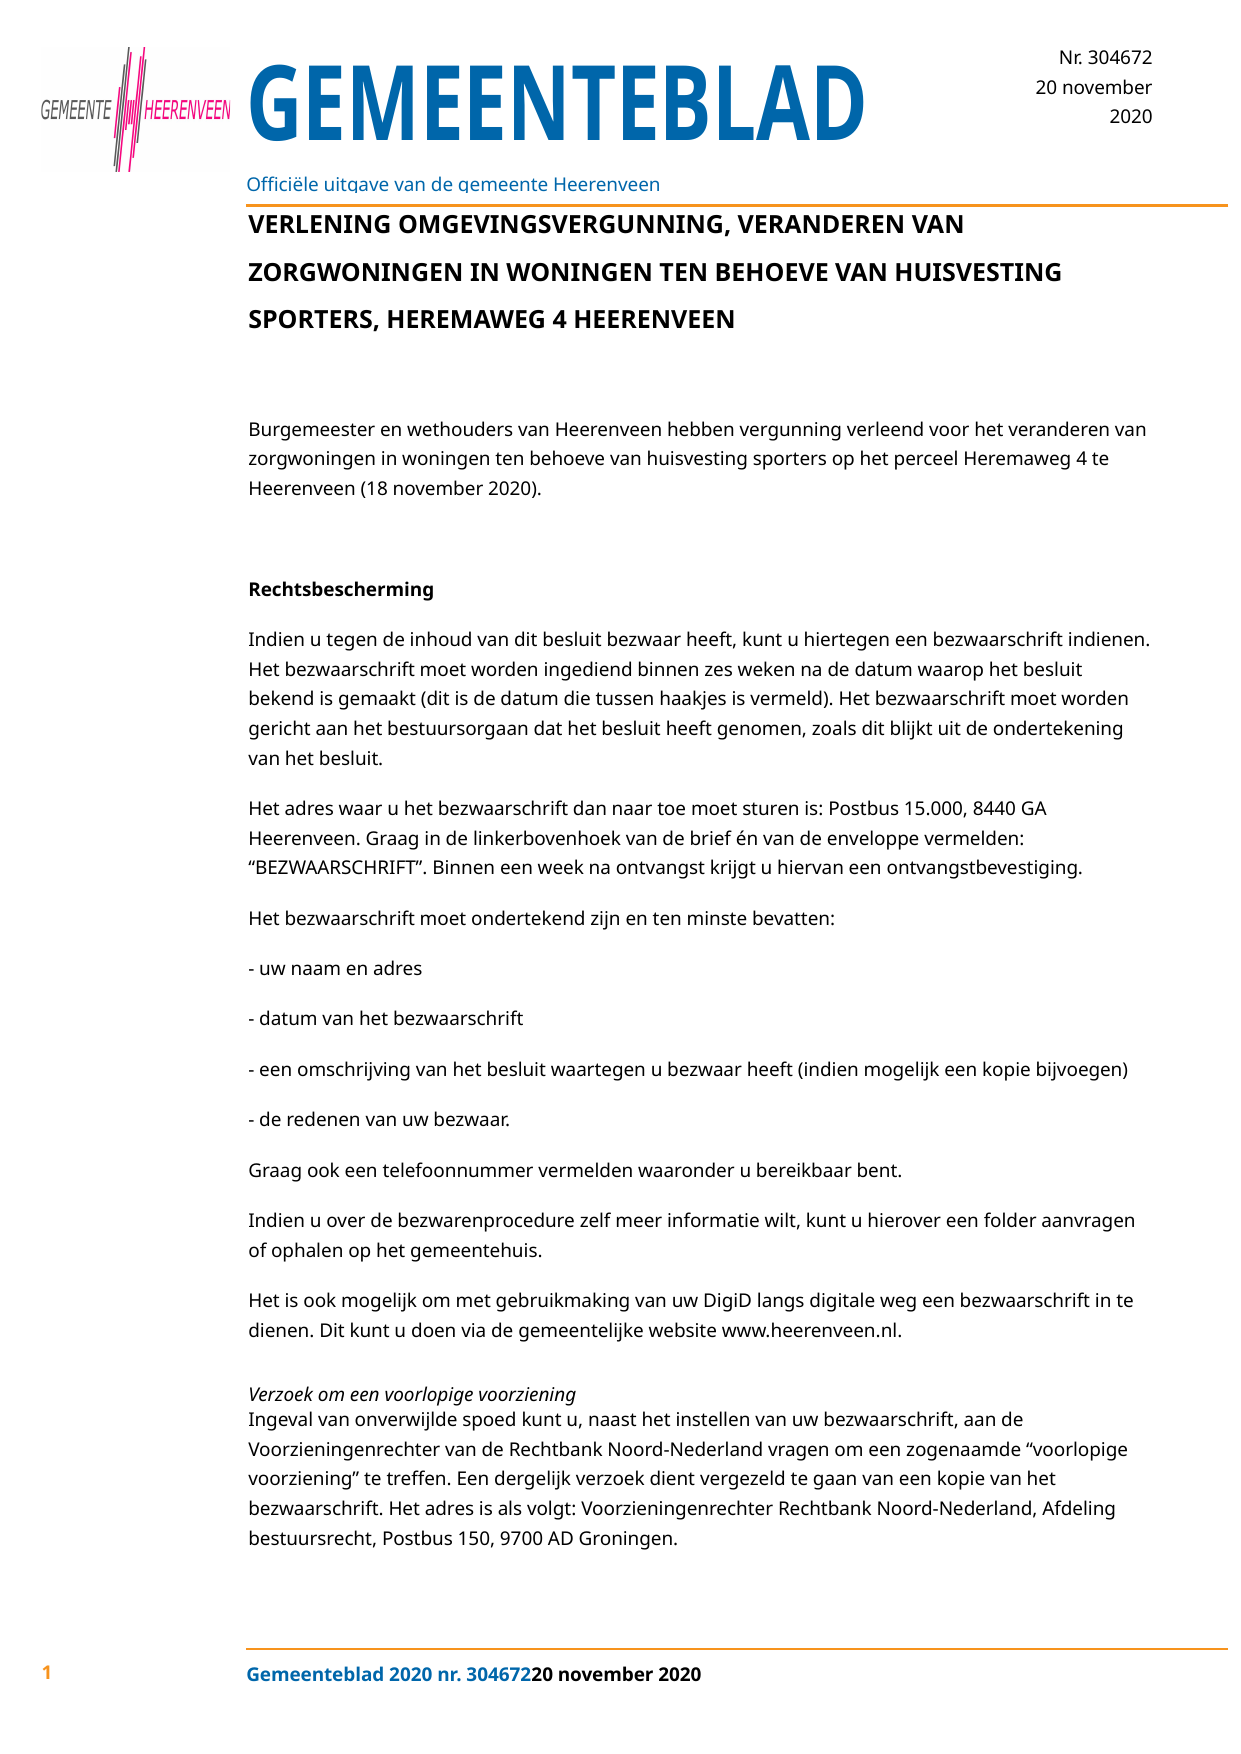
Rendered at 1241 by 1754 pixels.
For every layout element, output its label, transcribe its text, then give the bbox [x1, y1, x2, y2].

text Graag ook een telefoonnummer vermelden waaronder u bereikbaar bent. [248, 1157, 1152, 1182]
text - uw naam en adres [248, 955, 1152, 981]
text Rechtsbescherming [248, 576, 1152, 602]
text Burgemeester en wethouders van Heerenveen hebben vergunning verleend voor het veranderen van zorgwoningen in woningen ten behoeve van huisvesting sporters op het perceel Heremaweg 4 te Heerenveen (18 november 2020). [248, 416, 1152, 501]
text - datum van het bezwaarschrift [248, 1006, 1152, 1031]
text - de redenen van uw bezwaar. [248, 1106, 1152, 1132]
text Verzoek om een voorlopige voorziening [248, 1381, 1152, 1406]
text Indien u over de bezwarenprocedure zelf meer informatie wilt, kunt u hierover een folder aanvragen of ophalen op het gemeentehuis. [248, 1207, 1152, 1262]
text Het bezwaarschrift moet ondertekend zijn en ten minste bevatten: [248, 905, 1152, 930]
text VERLENING OMGEVINGSVERGUNNING, VERANDEREN VAN ZORGWONINGEN IN WONINGEN TEN BEHOEVE VAN HUISVESTING SPORTERS, HEREMAWEG 4 HEERENVEEN [248, 207, 1152, 336]
picture [41, 47, 231, 172]
text Het adres waar u het bezwaarschrift dan naar toe moet sturen is: Postbus 15.000, 8440 GA Heerenveen. Graag in de linkerbovenhoek van de brief én van de enveloppe vermelden: “BEZWAARSCHRIFT”. Binnen een week na ontvangst krijgt u hiervan een ontvangstbevestiging. [248, 795, 1152, 880]
text Het is ook mogelijk om met gebruikmaking van uw DigiD langs digitale weg een bezwaarschrift in te dienen. Dit kunt u doen via de gemeentelijke website www.heerenveen.nl. [248, 1287, 1152, 1342]
text - een omschrijving van het besluit waartegen u bezwaar heeft (indien mogelijk een kopie bijvoegen) [248, 1056, 1152, 1082]
text Indien u tegen de inhoud van dit besluit bezwaar heeft, kunt u hiertegen een bezwaarschrift indienen. Het bezwaarschrift moet worden ingediend binnen zes weken na de datum waarop het besluit bekend is gemaakt (dit is de datum die tussen haakjes is vermeld). Het bezwaarschrift moet worden gericht aan het bestuursorgaan dat het besluit heeft genomen, zoals dit blijkt uit de ondertekening van het besluit. [248, 626, 1152, 770]
text Ingeval van onverwijlde spoed kunt u, naast het instellen van uw bezwaarschrift, aan de Voorzieningenrechter van de Rechtbank Noord-Nederland vragen om een zogenaamde “voorlopige voorziening” te treffen. Een dergelijk verzoek dient vergezeld te gaan van een kopie van het bezwaarschrift. Het adres is als volgt: Voorzieningenrechter Rechtbank Noord-Nederland, Afdeling bestuursrecht, Postbus 150, 9700 AD Groningen. [248, 1406, 1152, 1551]
